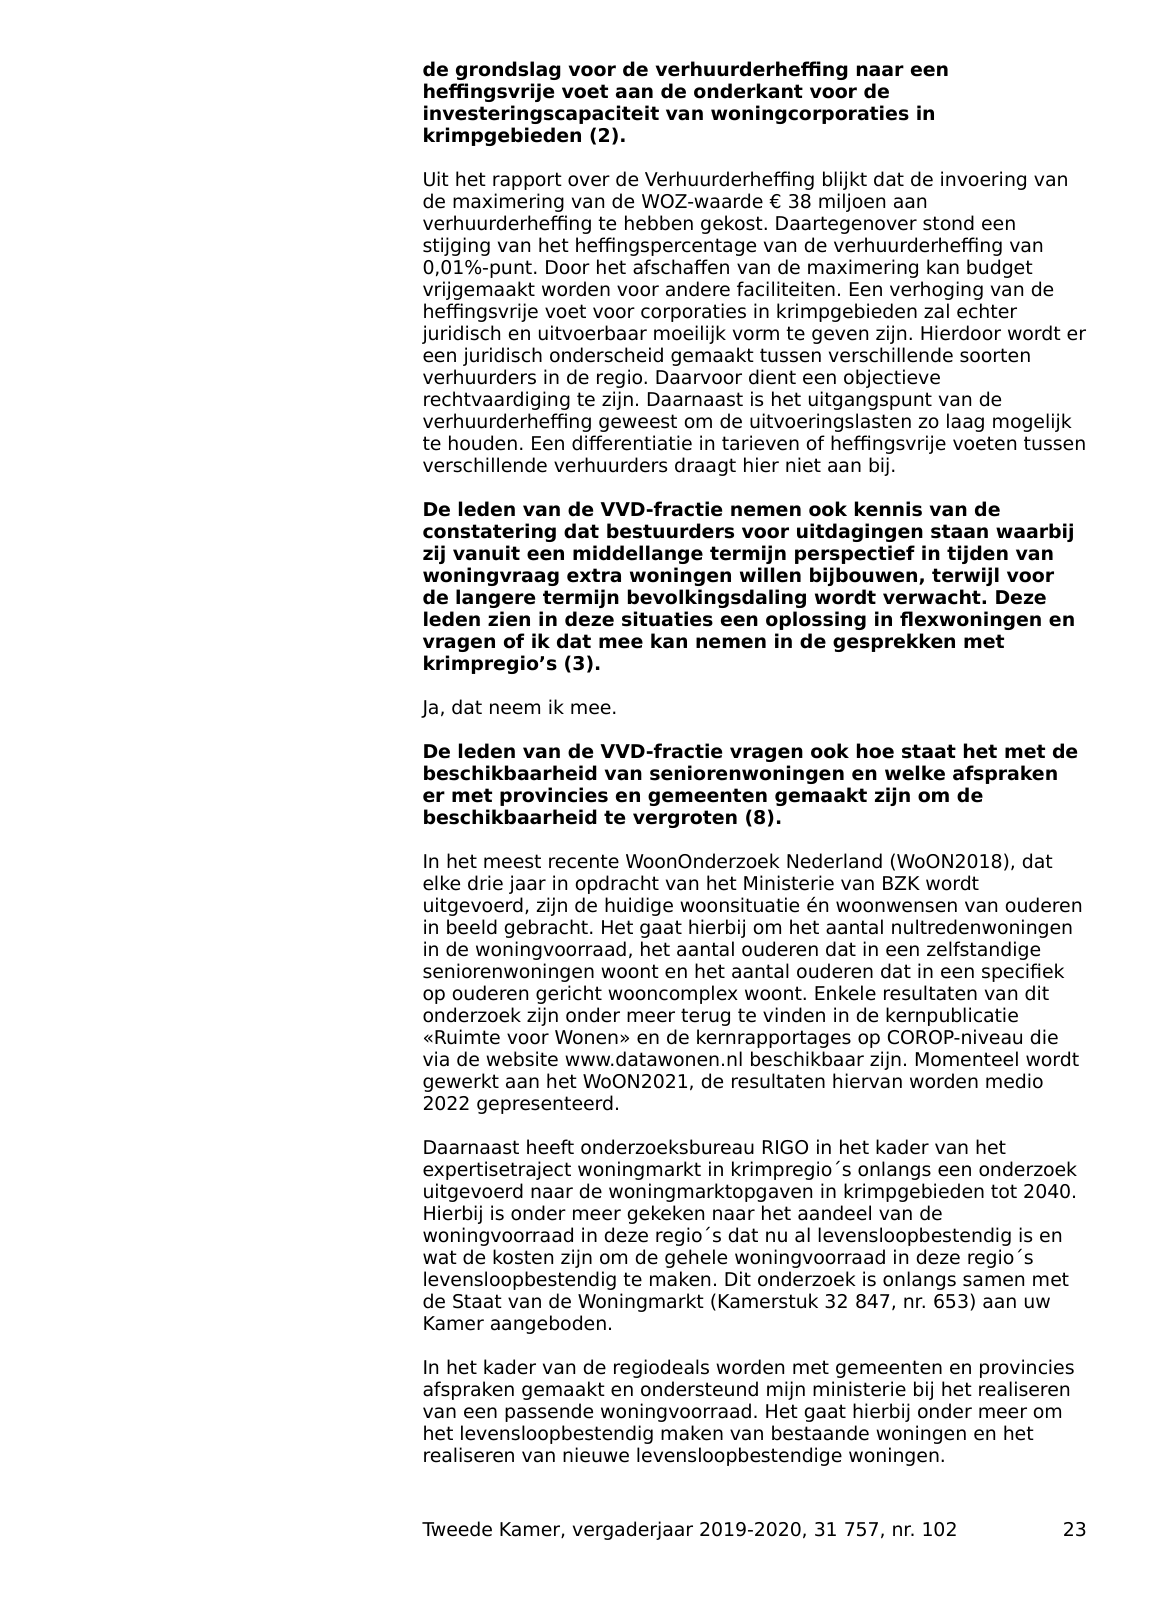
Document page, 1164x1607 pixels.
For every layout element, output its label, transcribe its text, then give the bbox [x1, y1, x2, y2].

text In het meest recente WoonOnderzoek Nederland (WoON2018), dat elke drie jaar in opdracht van het Ministerie van BZK wordt uitgevoerd, zijn de huidige woonsituatie én woonwensen van ouderen in beeld gebracht. Het gaat hierbij om het aantal nultredenwoningen in de woningvoorraad, het aantal ouderen dat in een zelfstandige seniorenwoningen woont en het aantal ouderen dat in een specifiek op ouderen gericht wooncomplex woont. Enkele resultaten van dit onderzoek zijn onder meer terug te vinden in de kernpublicatie «Ruimte voor Wonen» en de kernrapportages op COROP-niveau die via de website www.datawonen.nl beschikbaar zijn. Momenteel wordt gewerkt aan het WoON2021, de resultaten hiervan worden medio 2022 gepresenteerd. [422, 851, 1087, 1115]
text Daarnaast heeft onderzoeksbureau RIGO in het kader van het expertisetraject woningmarkt in krimpregio´s onlangs een onderzoek uitgevoerd naar de woningmarktopgaven in krimpgebieden tot 2040. Hierbij is onder meer gekeken naar het aandeel van de woningvoorraad in deze regio´s dat nu al levensloopbestendig is en wat de kosten zijn om de gehele woningvoorraad in deze regio´s levensloopbestendig te maken. Dit onderzoek is onlangs samen met de Staat van de Woningmarkt (Kamerstuk 32 847, nr. 653) aan uw Kamer aangeboden. [422, 1137, 1087, 1335]
text Uit het rapport over de Verhuurderheffing blijkt dat de invoering van de maximering van de WOZ-waarde € 38 miljoen aan verhuurderheffing te hebben gekost. Daartegenover stond een stijging van het heffingspercentage van de verhuurderheffing van 0,01%-punt. Door het afschaffen van de maximering kan budget vrijgemaakt worden voor andere faciliteiten. Een verhoging van de heffingsvrije voet voor corporaties in krimpgebieden zal echter juridisch en uitvoerbaar moeilijk vorm te geven zijn. Hierdoor wordt er een juridisch onderscheid gemaakt tussen verschillende soorten verhuurders in de regio. Daarvoor dient een objectieve rechtvaardiging te zijn. Daarnaast is het uitgangspunt van de verhuurderheffing geweest om de uitvoeringslasten zo laag mogelijk te houden. Een differentiatie in tarieven of heffingsvrije voeten tussen verschillende verhuurders draagt hier niet aan bij. [422, 169, 1087, 477]
text In het kader van de regiodeals worden met gemeenten en provincies afspraken gemaakt en ondersteund mijn ministerie bij het realiseren van een passende woningvoorraad. Het gaat hierbij onder meer om het levensloopbestendig maken van bestaande woningen en het realiseren van nieuwe levensloopbestendige woningen. [422, 1357, 1087, 1467]
text De leden van de VVD-fractie nemen ook kennis van de constatering dat bestuurders voor uitdagingen staan waarbij zij vanuit een middellange termijn perspectief in tijden van woningvraag extra woningen willen bijbouwen, terwijl voor de langere termijn bevolkingsdaling wordt verwacht. Deze leden zien in deze situaties een oplossing in flexwoningen en vragen of ik dat mee kan nemen in de gesprekken met krimpregio’s (3). [422, 499, 1087, 675]
text De leden van de VVD-fractie vragen ook hoe staat het met de beschikbaarheid van seniorenwoningen en welke afspraken er met provincies en gemeenten gemaakt zijn om de beschikbaarheid te vergroten (8). [422, 741, 1087, 829]
text Ja, dat neem ik mee. [422, 697, 1087, 719]
text de grondslag voor de verhuurderheffing naar een heffingsvrije voet aan de onderkant voor de investeringscapaciteit van woningcorporaties in krimpgebieden (2). [422, 59, 1087, 147]
